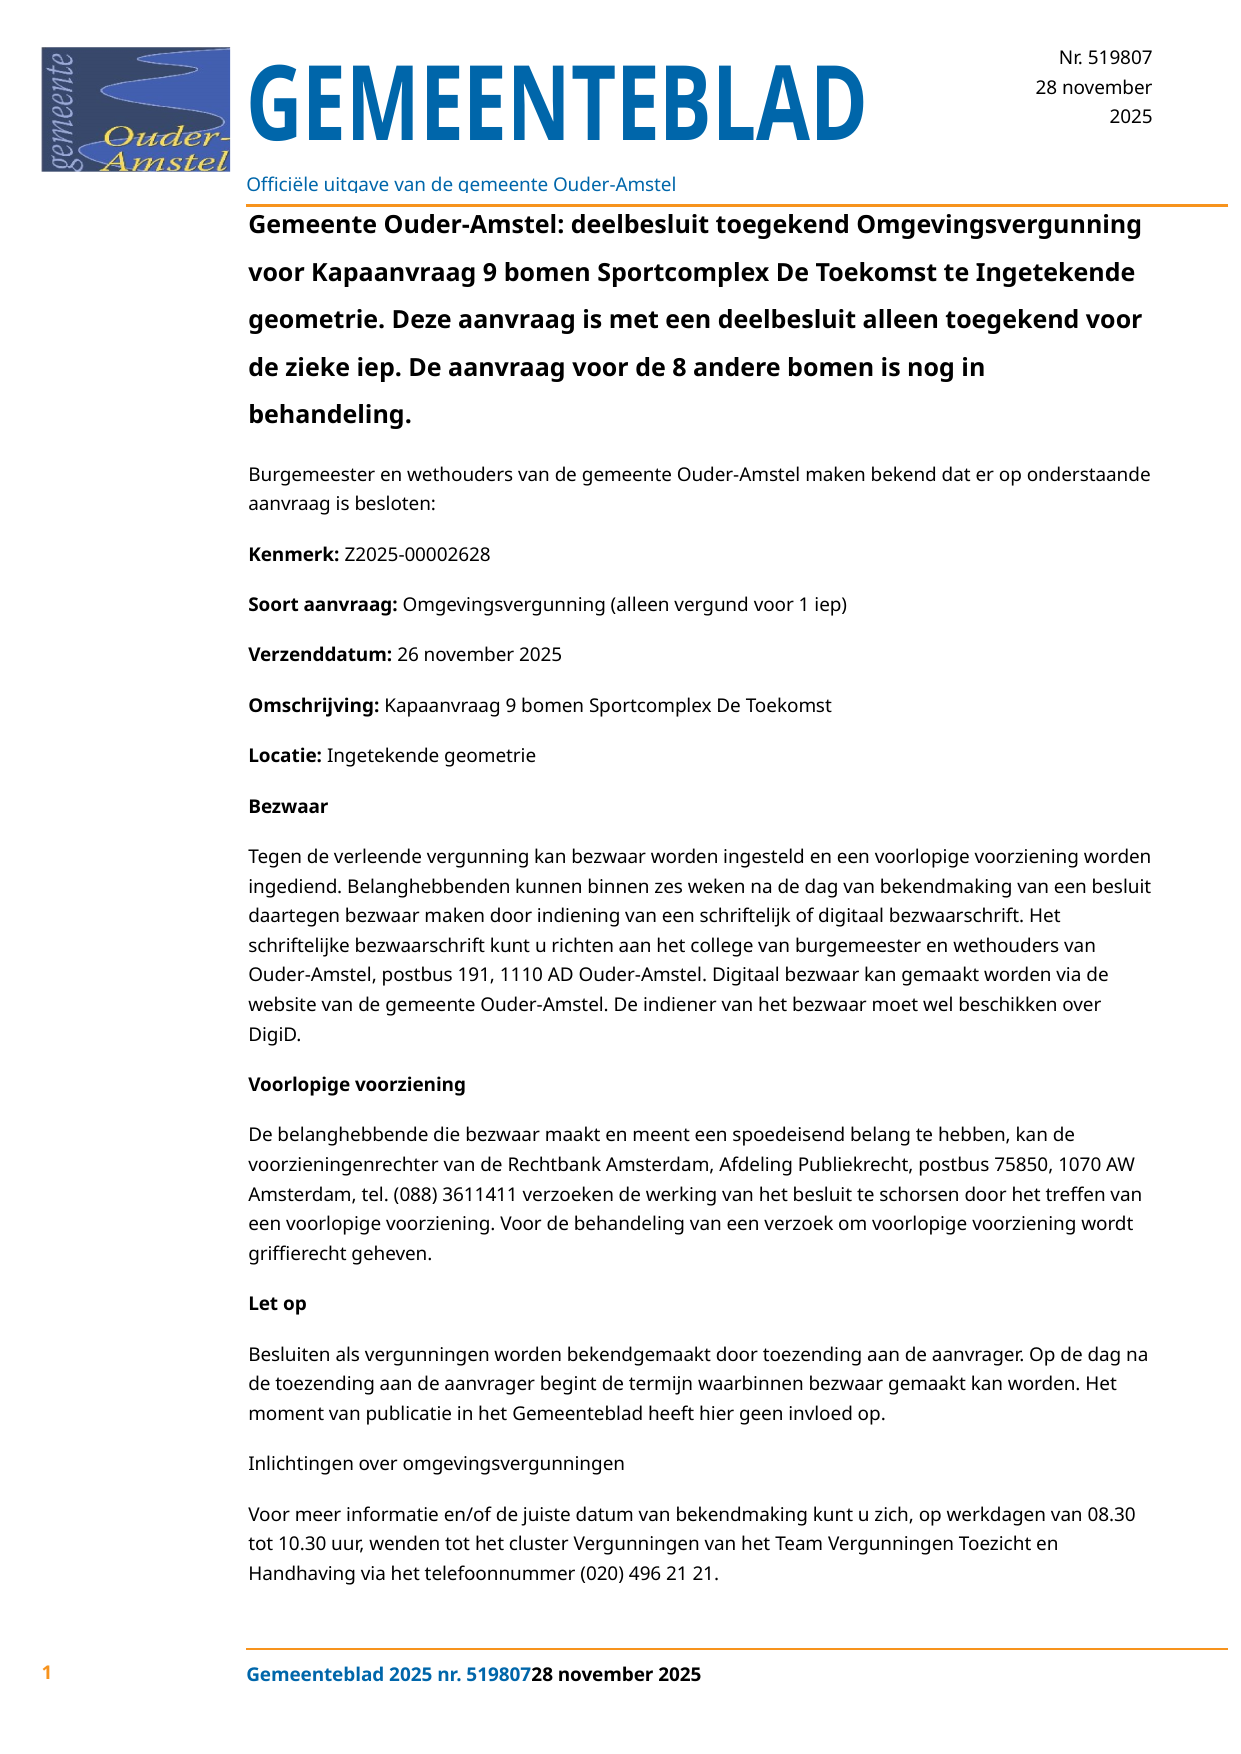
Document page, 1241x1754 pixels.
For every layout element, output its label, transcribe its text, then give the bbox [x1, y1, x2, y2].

text Gemeente Ouder-Amstel: deelbesluit toegekend Omgevingsvergunning voor Kapaanvraag 9 bomen Sportcomplex De Toekomst te Ingetekende geometrie. Deze aanvraag is met een deelbesluit alleen toegekend voor de zieke iep. De aanvraag voor de 8 andere bomen is nog in behandeling. [248, 207, 1152, 431]
text Kenmerk: Z2025-00002628 [248, 541, 1152, 566]
text Inlichtingen over omgevingsvergunningen [248, 1450, 1152, 1476]
text De belanghebbende die bezwaar maakt en meent een spoedeisend belang te hebben, kan de voorzieningenrechter van de Rechtbank Amsterdam, Afdeling Publiekrecht, postbus 75850, 1070 AW Amsterdam, tel. (088) 3611411 verzoeken de werking van het besluit te schorsen door het treffen van een voorlopige voorziening. Voor de behandeling van een verzoek om voorlopige voorziening wordt griffierecht geheven. [248, 1122, 1152, 1266]
picture [41, 47, 231, 172]
text Soort aanvraag: Omgevingsvergunning (alleen vergund voor 1 iep) [248, 591, 1152, 617]
text Voor meer informatie en/of de juiste datum van bekendmaking kunt u zich, op werkdagen van 08.30 tot 10.30 uur, wenden tot het cluster Vergunningen van het Team Vergunningen Toezicht en Handhaving via het telefoonnummer (020) 496 21 21. [248, 1501, 1152, 1586]
text Let op [248, 1290, 1152, 1316]
text Voorlopige voorziening [248, 1071, 1152, 1097]
text Tegen de verleende vergunning kan bezwaar worden ingesteld en een voorlopige voorziening worden ingediend. Belanghebbenden kunnen binnen zes weken na de dag van bekendmaking van een besluit daartegen bezwaar maken door indiening van een schriftelijk of digitaal bezwaarschrift. Het schriftelijke bezwaarschrift kunt u richten aan het college van burgemeester en wethouders van Ouder-Amstel, postbus 191, 1110 AD Ouder-Amstel. Digitaal bezwaar kan gemaakt worden via de website van de gemeente Ouder-Amstel. De indiener van het bezwaar moet wel beschikken over DigiD. [248, 843, 1152, 1046]
text Verzenddatum: 26 november 2025 [248, 642, 1152, 667]
text Bezwaar [248, 793, 1152, 818]
text Locatie: Ingetekende geometrie [248, 742, 1152, 768]
text Omschrijving: Kapaanvraag 9 bomen Sportcomplex De Toekomst [248, 692, 1152, 718]
text Burgemeester en wethouders van de gemeente Ouder-Amstel maken bekend dat er op onderstaande aanvraag is besloten: [248, 461, 1152, 516]
text Besluiten als vergunningen worden bekendgemaakt door toezending aan de aanvrager. Op de dag na de toezending aan de aanvrager begint de termijn waarbinnen bezwaar gemaakt kan worden. Het moment van publicatie in het Gemeenteblad heeft hier geen invloed op. [248, 1341, 1152, 1426]
